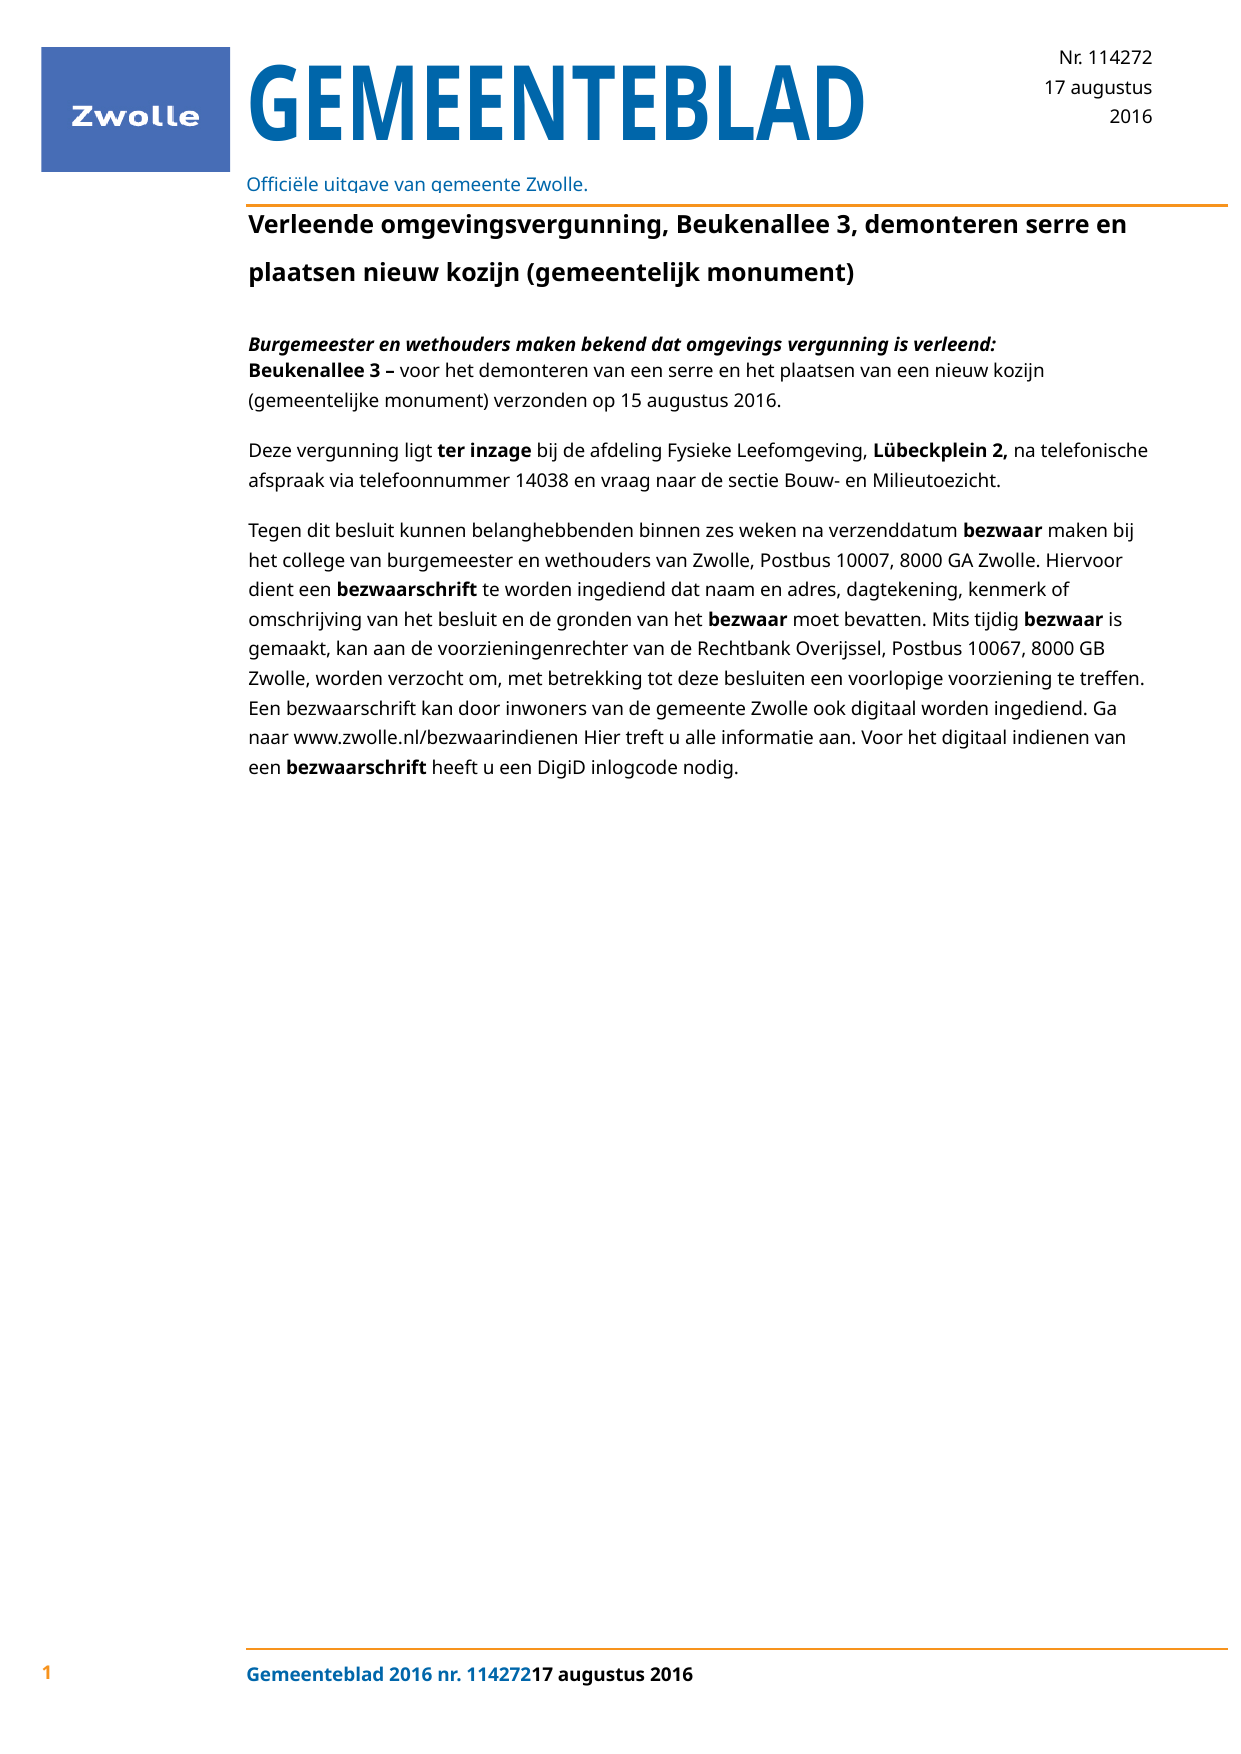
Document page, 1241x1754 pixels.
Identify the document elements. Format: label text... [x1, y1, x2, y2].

text Burgemeester en wethouders maken bekend dat omgevings vergunning is verleend: [248, 331, 1152, 357]
text Verleende omgevingsvergunning, Beukenallee 3, demonteren serre en plaatsen nieuw kozijn (gemeentelijk monument) [248, 207, 1152, 288]
text Deze vergunning ligt ter inzage bij de afdeling Fysieke Leefomgeving, Lübeckplein 2, na telefonische afspraak via telefoonnummer 14038 en vraag naar de sectie Bouw- en Milieutoezicht. [248, 437, 1152, 492]
picture [41, 47, 231, 172]
text Tegen dit besluit kunnen belanghebbenden binnen zes weken na verzenddatum bezwaar maken bij het college van burgemeester en wethouders van Zwolle, Postbus 10007, 8000 GA Zwolle. Hiervoor dient een bezwaarschrift te worden ingediend dat naam en adres, dagtekening, kenmerk of omschrijving van het besluit en de gronden van het bezwaar moet bevatten. Mits tijdig bezwaar is gemaakt, kan aan de voorzieningenrechter van de Rechtbank Overijssel, Postbus 10067, 8000 GB Zwolle, worden verzocht om, met betrekking tot deze besluiten een voorlopige voorziening te treffen. Een bezwaarschrift kan door inwoners van de gemeente Zwolle ook digitaal worden ingediend. Ga naar www.zwolle.nl/bezwaarindienen Hier treft u alle informatie aan. Voor het digitaal indienen van een bezwaarschrift heeft u een DigiD inlogcode nodig. [248, 517, 1152, 779]
text Beukenallee 3 – voor het demonteren van een serre en het plaatsen van een nieuw kozijn (gemeentelijke monument) verzonden op 15 augustus 2016. [248, 357, 1152, 412]
